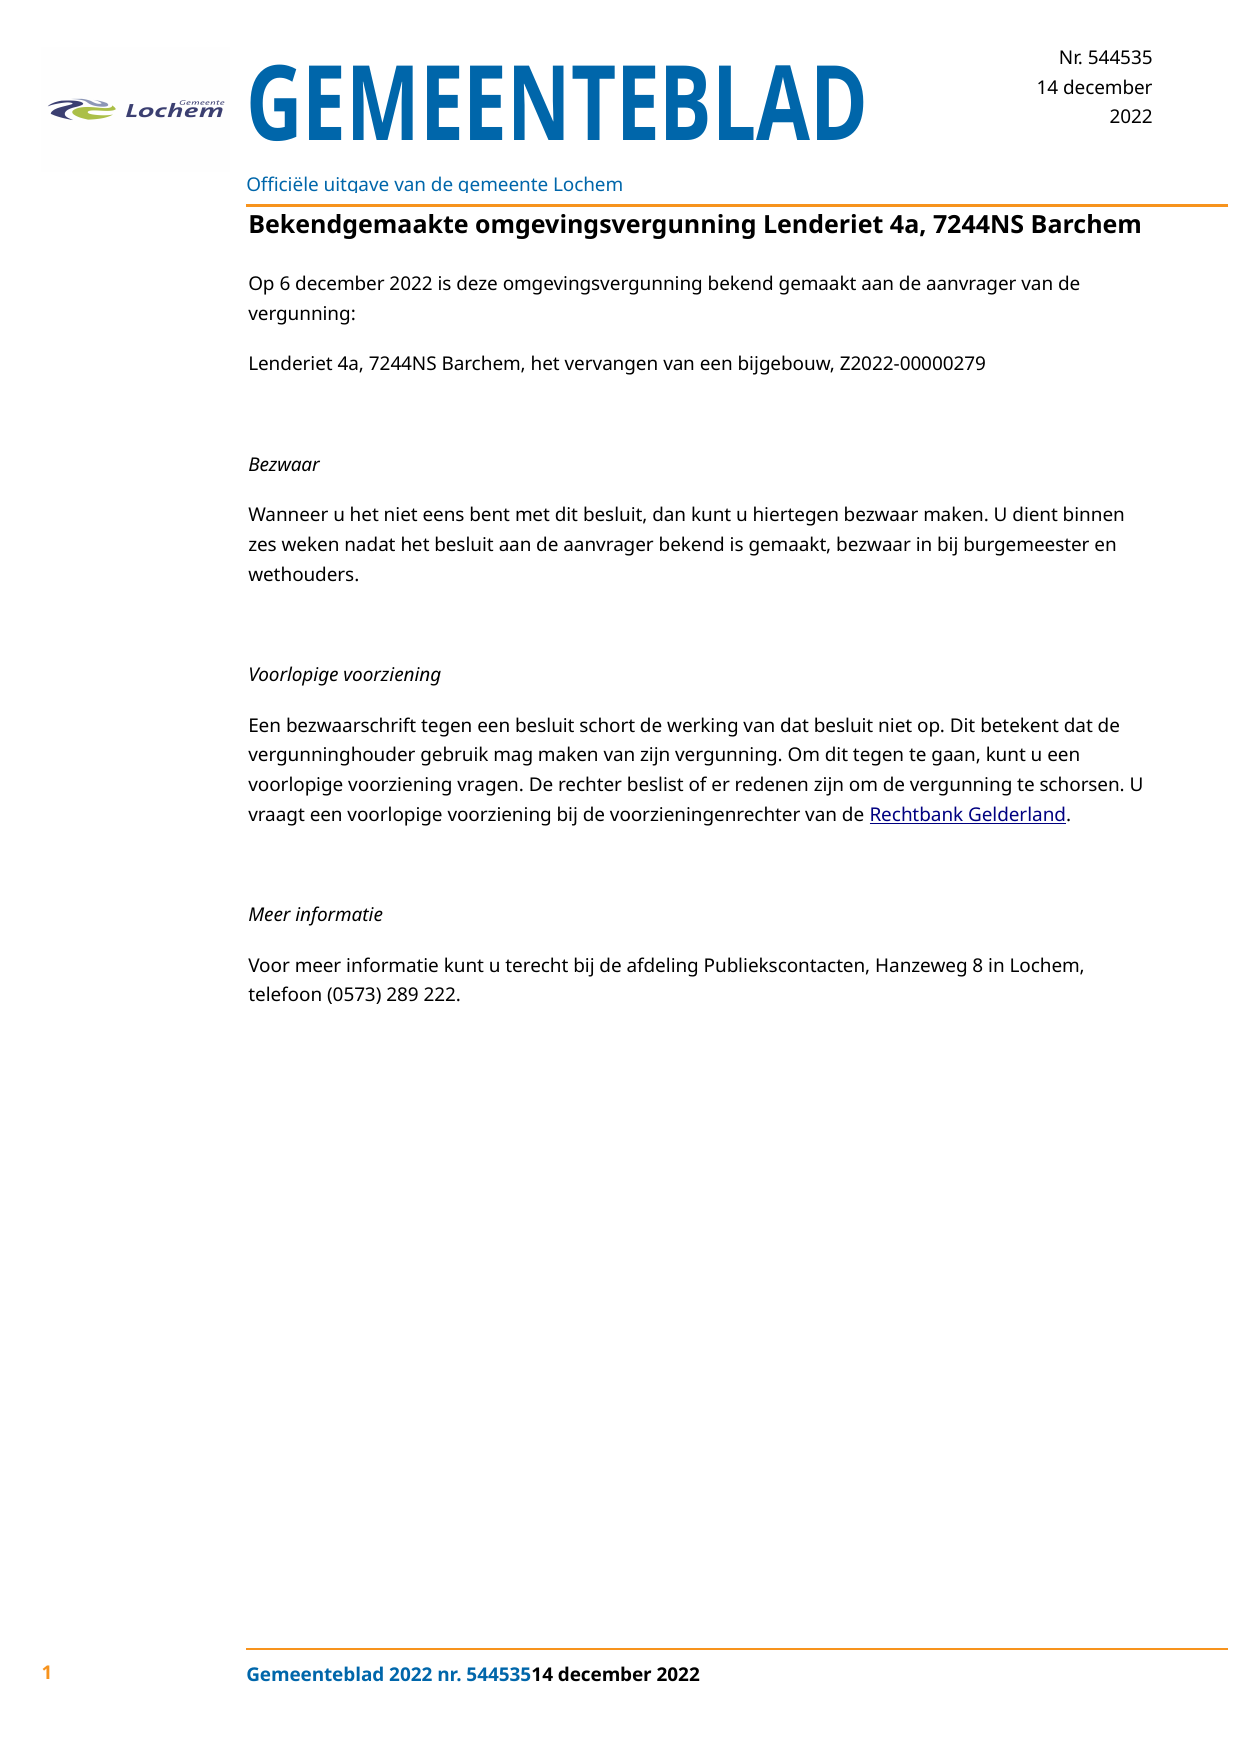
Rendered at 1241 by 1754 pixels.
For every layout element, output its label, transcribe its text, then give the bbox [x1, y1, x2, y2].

text Voorlopige voorziening [248, 662, 1152, 687]
text Bezwaar [248, 451, 1152, 477]
picture [41, 47, 231, 172]
text Wanneer u het niet eens bent met dit besluit, dan kunt u hiertegen bezwaar maken. U dient binnen zes weken nadat het besluit aan de aanvrager bekend is gemaakt, bezwaar in bij burgemeester en wethouders. [248, 502, 1152, 586]
text Een bezwaarschrift tegen een besluit schort de werking van dat besluit niet op. Dit betekent dat de vergunninghouder gebruik mag maken van zijn vergunning. Om dit tegen te gaan, kunt u een voorlopige voorziening vragen. De rechter beslist of er redenen zijn om de vergunning te schorsen. U vraagt een voorlopige voorziening bij de voorzieningenrechter van de Rechtbank Gelderland. [248, 712, 1152, 826]
text Op 6 december 2022 is deze omgevingsvergunning bekend gemaakt aan de aanvrager van de vergunning: [248, 270, 1152, 326]
text Voor meer informatie kunt u terecht bij de afdeling Publiekscontacten, Hanzeweg 8 in Lochem, telefoon (0573) 289 222. [248, 952, 1152, 1007]
text Lenderiet 4a, 7244NS Barchem, het vervangen van een bijgebouw, Z2022-00000279 [248, 350, 1152, 376]
text Meer informatie [248, 902, 1152, 927]
text Bekendgemaakte omgevingsvergunning Lenderiet 4a, 7244NS Barchem [248, 207, 1152, 241]
